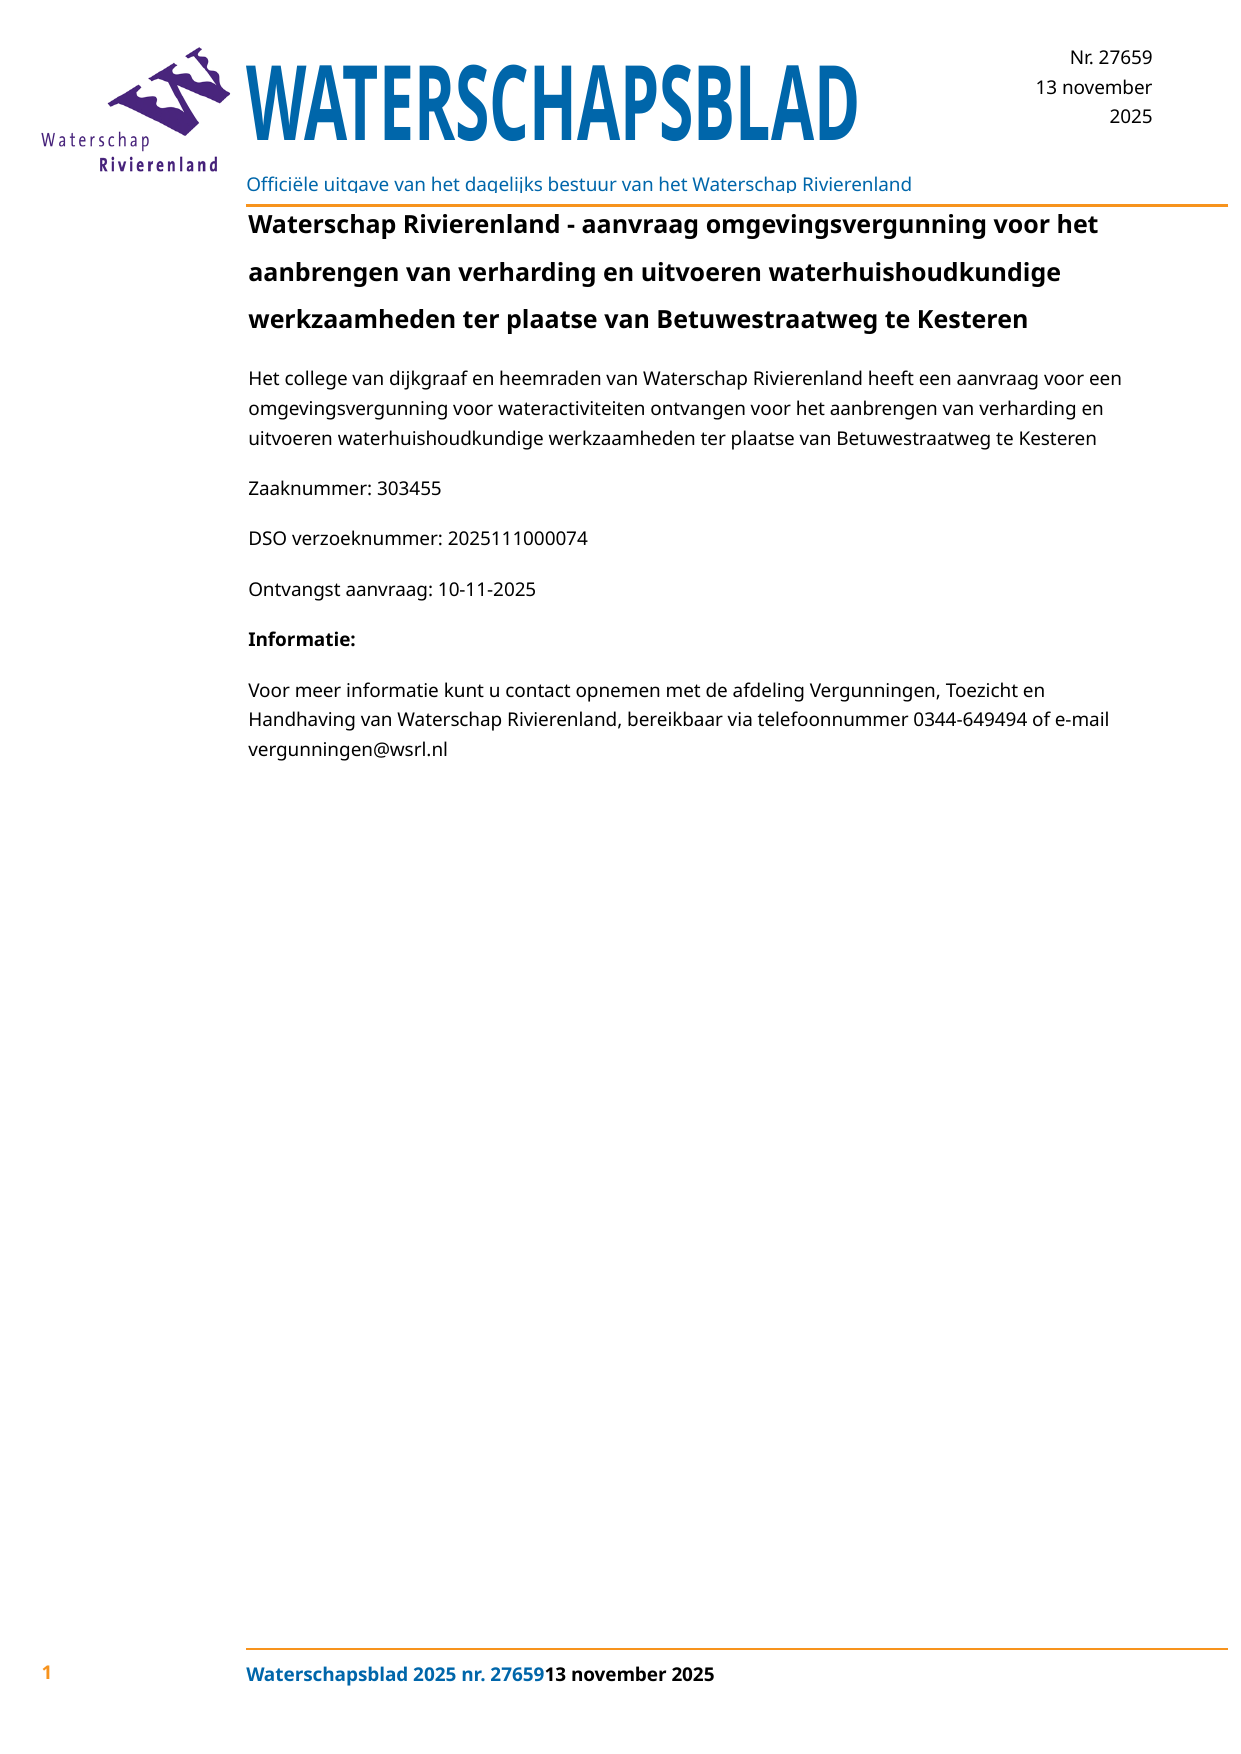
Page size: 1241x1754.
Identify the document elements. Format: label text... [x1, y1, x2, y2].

text Ontvangst aanvraag: 10-11-2025 [248, 576, 1152, 602]
text DSO verzoeknummer: 2025111000074 [248, 526, 1152, 551]
text Waterschap Rivierenland - aanvraag omgevingsvergunning voor het aanbrengen van verharding en uitvoeren waterhuishoudkundige werkzaamheden ter plaatse van Betuwestraatweg te Kesteren [248, 207, 1152, 336]
text Informatie: [248, 626, 1152, 652]
text Zaaknummer: 303455 [248, 475, 1152, 501]
text Voor meer informatie kunt u contact opnemen met de afdeling Vergunningen, Toezicht en Handhaving van Waterschap Rivierenland, bereikbaar via telefoonnummer 0344-649494 of e-mail vergunningen@wsrl.nl [248, 677, 1152, 762]
text Het college van dijkgraaf en heemraden van Waterschap Rivierenland heeft een aanvraag voor een omgevingsvergunning voor wateractiviteiten ontvangen voor het aanbrengen van verharding en uitvoeren waterhuishoudkundige werkzaamheden ter plaatse van Betuwestraatweg te Kesteren [248, 366, 1152, 450]
picture [41, 47, 231, 172]
